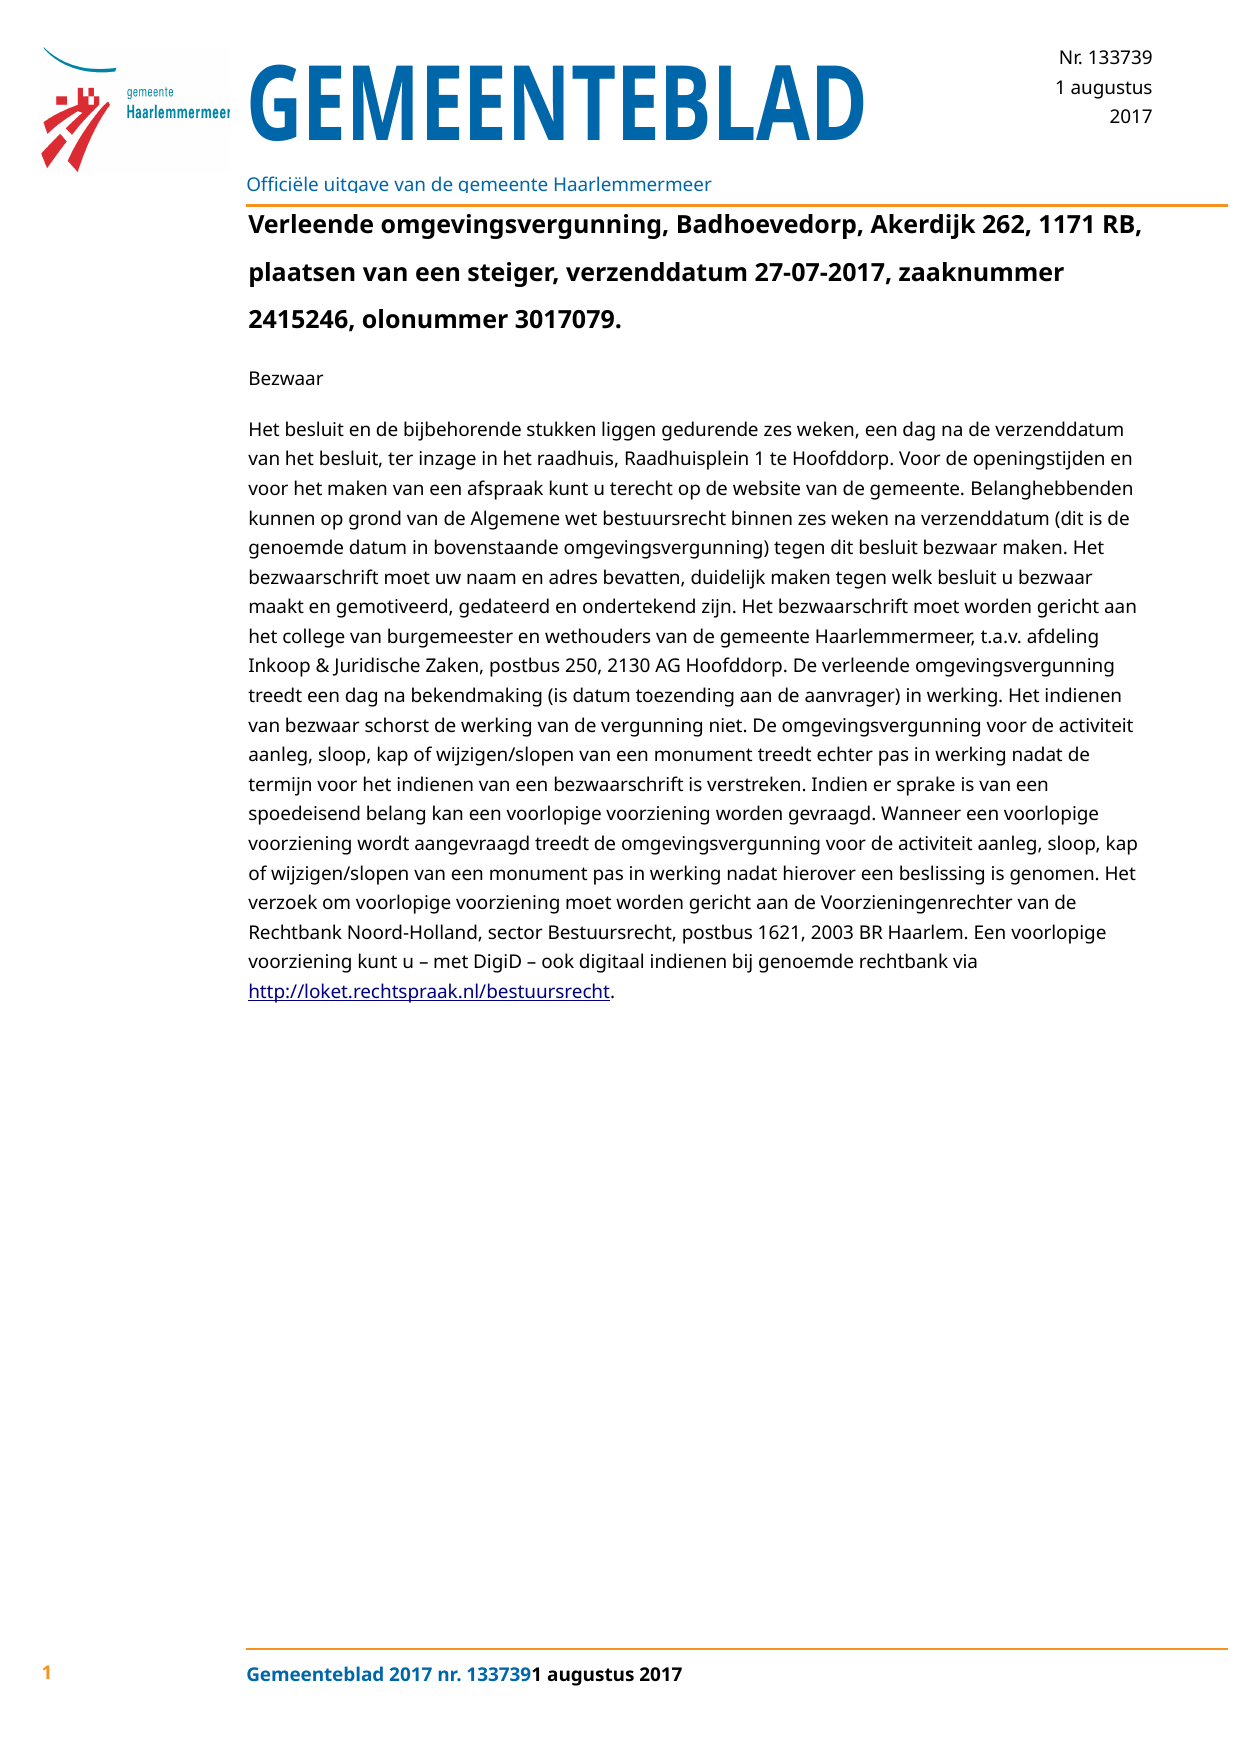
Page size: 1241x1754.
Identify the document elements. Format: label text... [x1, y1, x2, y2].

text Verleende omgevingsvergunning, Badhoevedorp, Akerdijk 262, 1171 RB, plaatsen van een steiger, verzenddatum 27-07-2017, zaaknummer 2415246, olonummer 3017079. [248, 207, 1152, 336]
text Bezwaar [248, 366, 1152, 391]
text Het besluit en de bijbehorende stukken liggen gedurende zes weken, een dag na de verzenddatum van het besluit, ter inzage in het raadhuis, Raadhuisplein 1 te Hoofddorp. Voor de openingstijden en voor het maken van een afspraak kunt u terecht op de website van de gemeente. Belanghebbenden kunnen op grond van de Algemene wet bestuursrecht binnen zes weken na verzenddatum (dit is de genoemde datum in bovenstaande omgevingsvergunning) tegen dit besluit bezwaar maken. Het bezwaarschrift moet uw naam en adres bevatten, duidelijk maken tegen welk besluit u bezwaar maakt en gemotiveerd, gedateerd en ondertekend zijn. Het bezwaarschrift moet worden gericht aan het college van burgemeester en wethouders van de gemeente Haarlemmermeer, t.a.v. afdeling Inkoop & Juridische Zaken, postbus 250, 2130 AG Hoofddorp. De verleende omgevingsvergunning treedt een dag na bekendmaking (is datum toezending aan de aanvrager) in werking. Het indienen van bezwaar schorst de werking van de vergunning niet. De omgevingsvergunning voor de activiteit aanleg, sloop, kap of wijzigen/slopen van een monument treedt echter pas in werking nadat de termijn voor het indienen van een bezwaarschrift is verstreken. Indien er sprake is van een spoedeisend belang kan een voorlopige voorziening worden gevraagd. Wanneer een voorlopige voorziening wordt aangevraagd treedt de omgevingsvergunning voor de activiteit aanleg, sloop, kap of wijzigen/slopen van een monument pas in werking nadat hierover een beslissing is genomen. Het verzoek om voorlopige voorziening moet worden gericht aan de Voorzieningenrechter van de Rechtbank Noord-Holland, sector Bestuursrecht, postbus 1621, 2003 BR Haarlem. Een voorlopige voorziening kunt u – met DigiD – ook digitaal indienen bij genoemde rechtbank via http://loket.rechtspraak.nl/bestuursrecht. [248, 416, 1152, 1004]
picture [41, 47, 231, 172]
